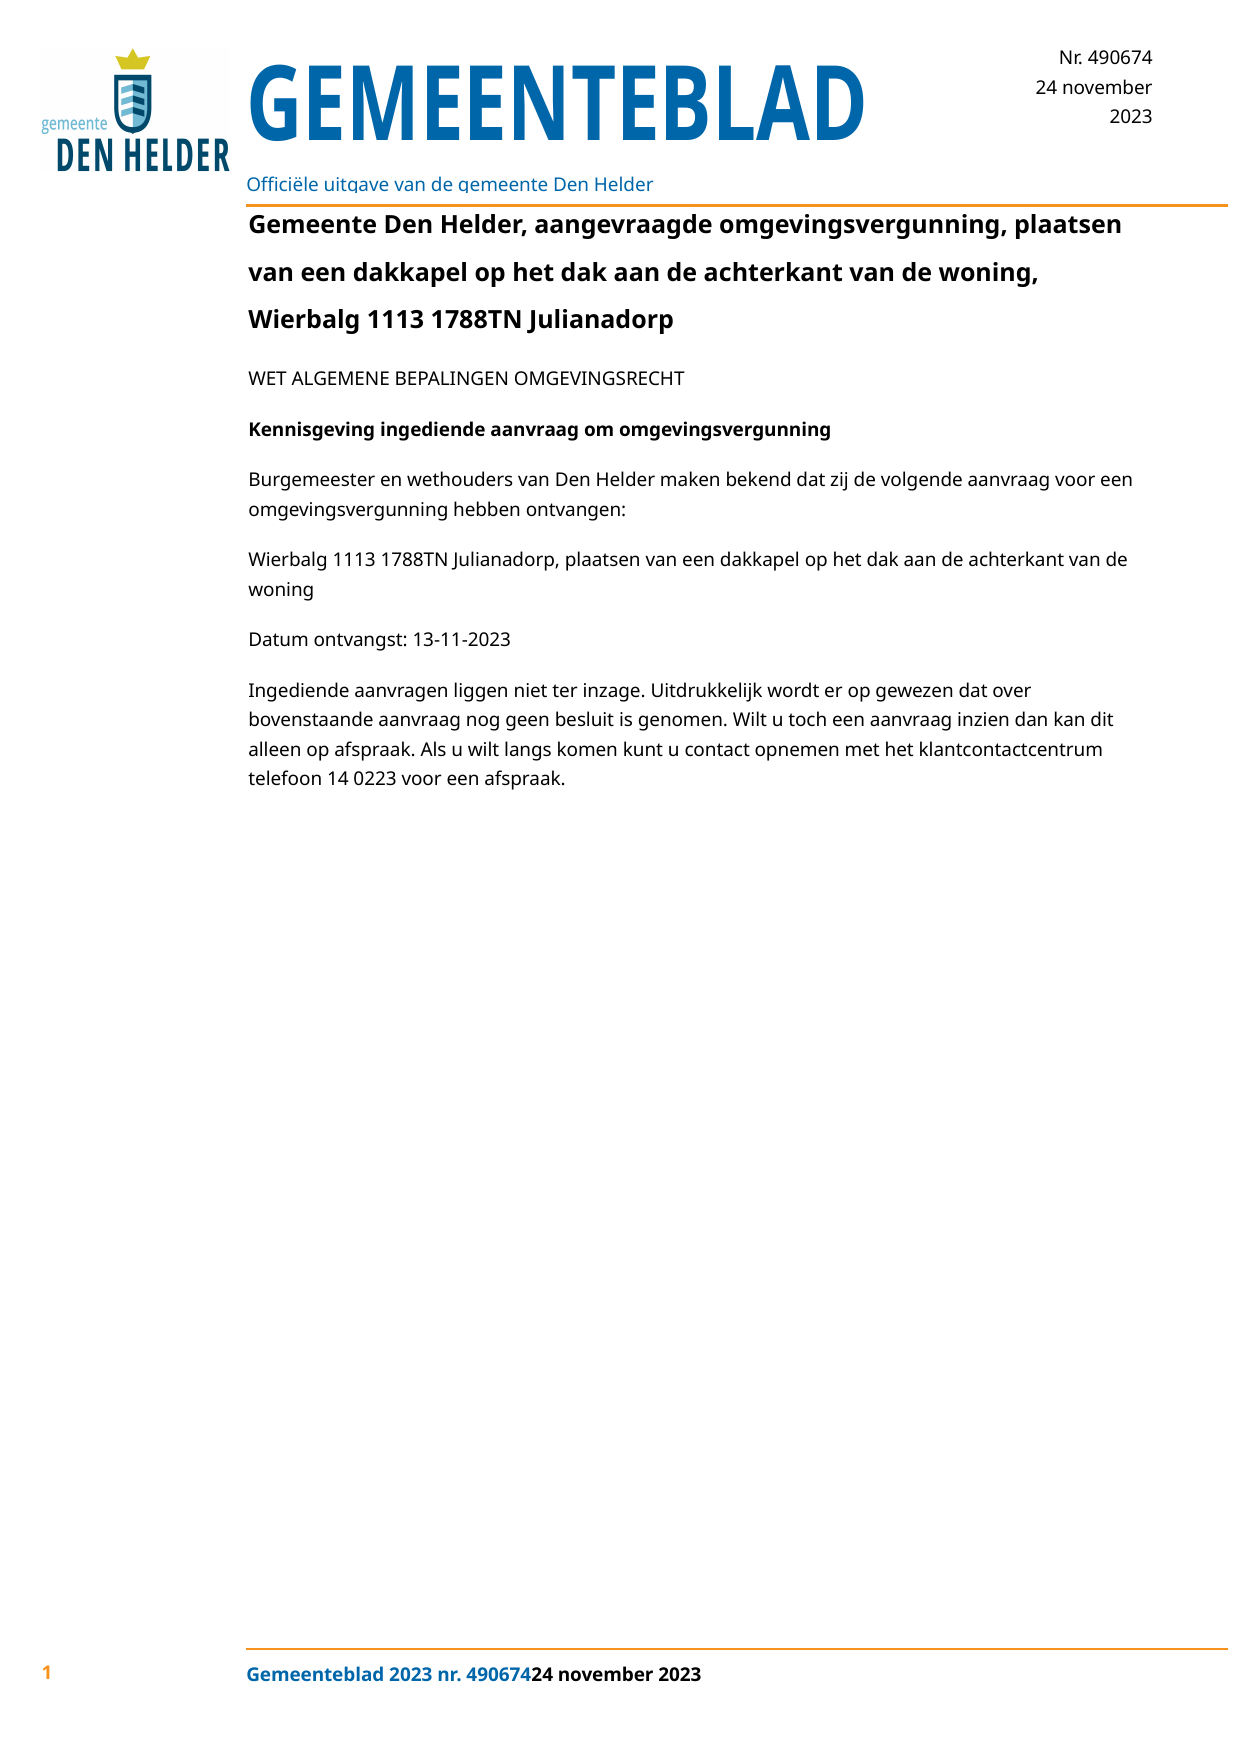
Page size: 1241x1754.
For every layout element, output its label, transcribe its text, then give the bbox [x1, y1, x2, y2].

text Burgemeester en wethouders van Den Helder maken bekend dat zij de volgende aanvraag voor een omgevingsvergunning hebben ontvangen: [248, 466, 1152, 522]
text WET ALGEMENE BEPALINGEN OMGEVINGSRECHT [248, 366, 1152, 391]
text Ingediende aanvragen liggen niet ter inzage. Uitdrukkelijk wordt er op gewezen dat over bovenstaande aanvraag nog geen besluit is genomen. Wilt u toch een aanvraag inzien dan kan dit alleen op afspraak. Als u wilt langs komen kunt u contact opnemen met het klantcontactcentrum telefoon 14 0223 voor een afspraak. [248, 677, 1152, 791]
text Kennisgeving ingediende aanvraag om omgevingsvergunning [248, 416, 1152, 442]
picture [220, 160, 224, 172]
text Wierbalg 1113 1788TN Julianadorp, plaatsen van een dakkapel op het dak aan de achterkant van de woning [248, 546, 1152, 602]
text Datum ontvangst: 13-11-2023 [248, 626, 1152, 652]
picture [100, 154, 106, 172]
picture [63, 144, 68, 165]
picture [182, 144, 187, 165]
picture [41, 47, 231, 172]
picture [130, 157, 135, 172]
text Gemeente Den Helder, aangevraagde omgevingsvergunning, plaatsen van een dakkapel op het dak aan de achterkant van de woning, Wierbalg 1113 1788TN Julianadorp [248, 207, 1152, 336]
